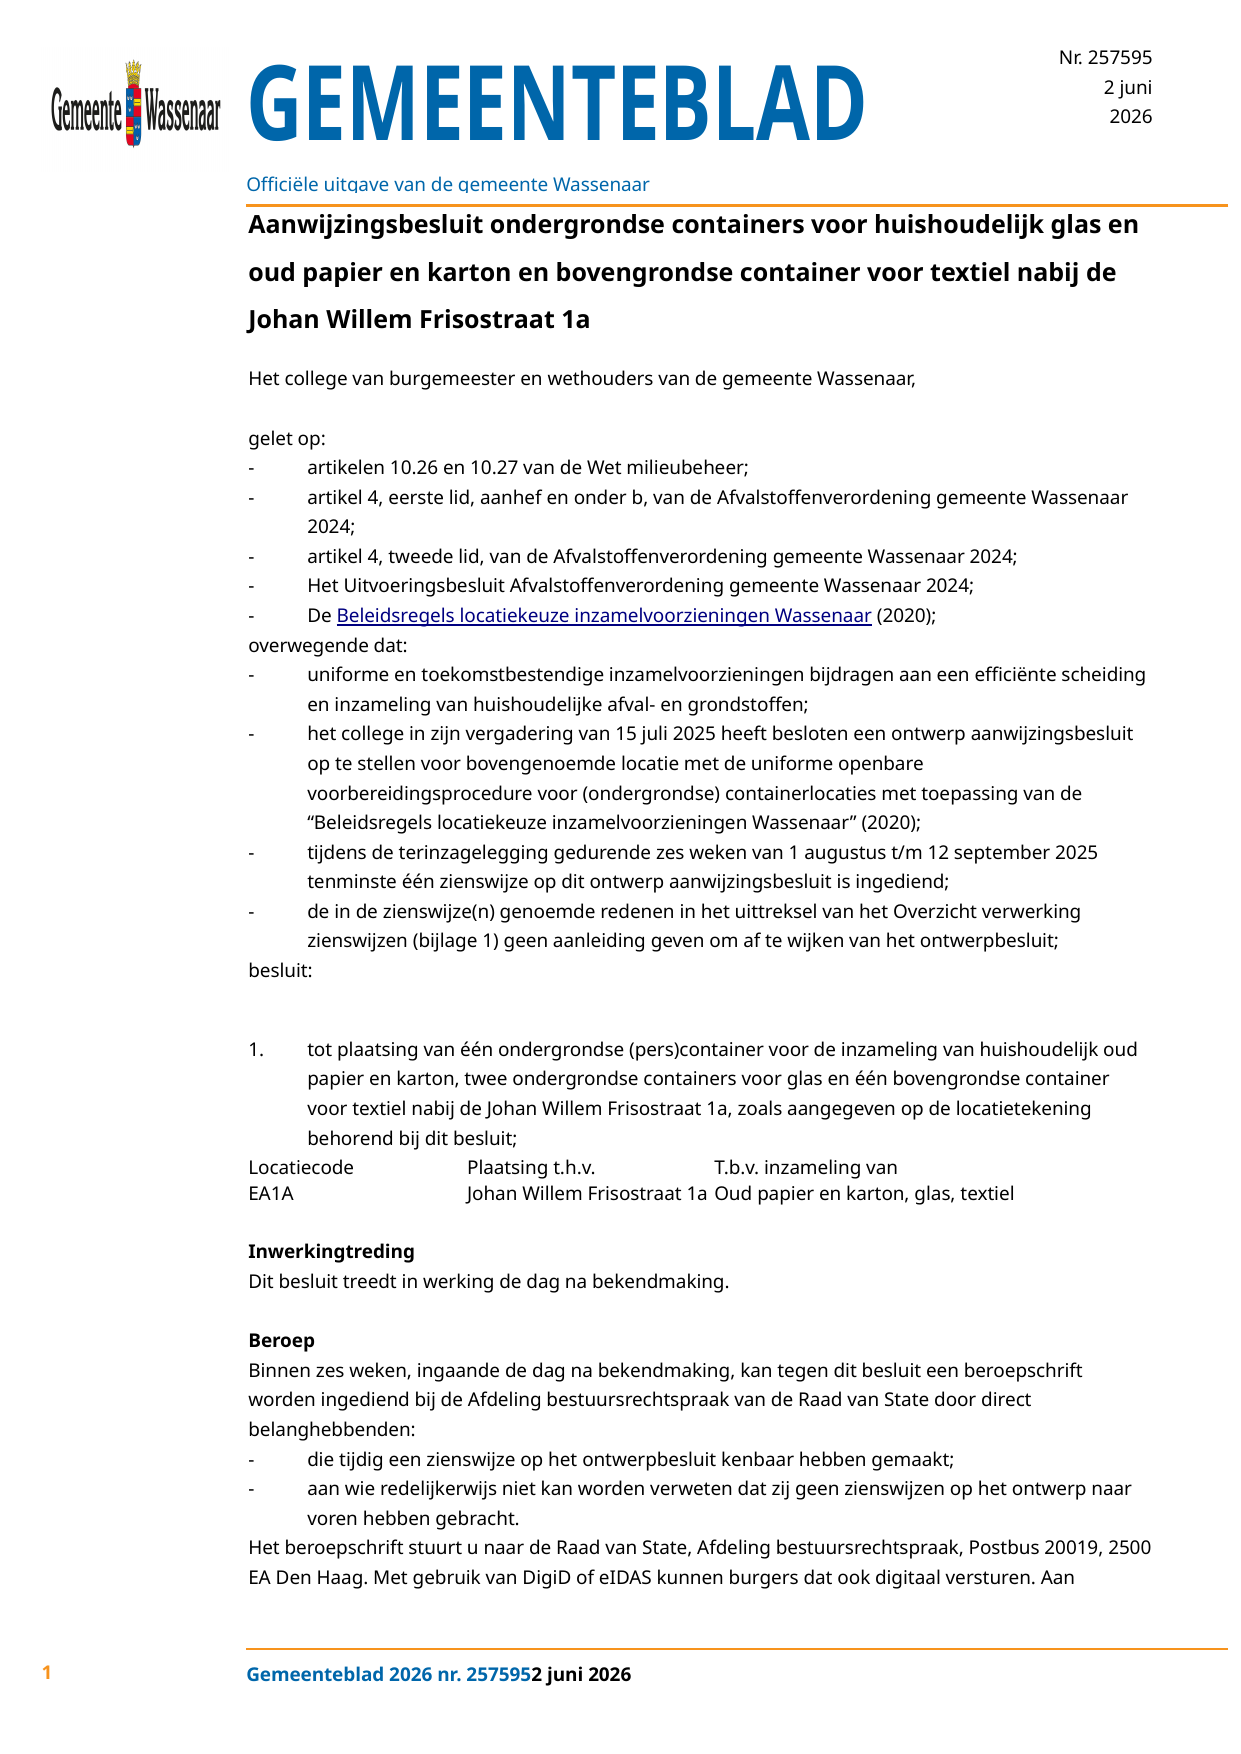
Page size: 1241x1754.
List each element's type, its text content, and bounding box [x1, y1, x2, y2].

list uniforme en toekomstbestendige inzamelvoorzieningen bijdragen aan een efficiënte scheiding en inzameling van huishoudelijke afval- en grondstoffen; [248, 661, 1152, 717]
list artikelen 10.26 en 10.27 van de Wet milieubeheer; [248, 454, 1152, 480]
list De Beleidsregels locatiekeuze inzamelvoorzieningen Wassenaar (2020); [248, 602, 1152, 628]
text gelet op: [248, 425, 1152, 450]
list tot plaatsing van één ondergrondse (pers)container voor de inzameling van huishoudelijk oud papier en karton, twee ondergrondse containers voor glas en één bovengrondse container voor textiel nabij de Johan Willem Frisostraat 1a, zoals aangegeven op de locatietekening behorend bij dit besluit; [248, 1036, 1152, 1151]
table_header T.b.v. inzameling van [714, 1155, 1152, 1180]
picture [41, 47, 231, 172]
text Dit besluit treedt in werking de dag na bekendmaking. [248, 1268, 1152, 1294]
text Aanwijzingsbesluit ondergrondse containers voor huishoudelijk glas en oud papier en karton en bovengrondse container voor textiel nabij de Johan Willem Frisostraat 1a [248, 207, 1152, 336]
list de in de zienswijze(n) genoemde redenen in het uittreksel van het Overzicht verwerking zienswijzen (bijlage 1) geen aanleiding geven om af te wijken van het ontwerpbesluit; [248, 898, 1152, 953]
list het college in zijn vergadering van 15 juli 2025 heeft besloten een ontwerp aanwijzingsbesluit op te stellen voor bovengenoemde locatie met de uniforme openbare voorbereidingsprocedure voor (ondergrondse) containerlocaties met toepassing van de “Beleidsregels locatiekeuze inzamelvoorzieningen Wassenaar” (2020); [248, 721, 1152, 835]
list Het Uitvoeringsbesluit Afvalstoffenverordening gemeente Wassenaar 2024; [248, 573, 1152, 598]
table_cell Johan Willem Frisostraat 1a [467, 1180, 714, 1206]
text Beroep [248, 1327, 1152, 1353]
list artikel 4, tweede lid, van de Afvalstoffenverordening gemeente Wassenaar 2024; [248, 543, 1152, 569]
text Het beroepschrift stuurt u naar de Raad van State, Afdeling bestuursrechtspraak, Postbus 20019, 2500 EA Den Haag. Met gebruik van DigiD of eIDAS kunnen burgers dat ook digitaal versturen. Aan [248, 1534, 1152, 1590]
text besluit: [248, 957, 1152, 983]
table_header Locatiecode [248, 1155, 467, 1180]
text overwegende dat: [248, 632, 1152, 657]
list die tijdig een zienswijze op het ontwerpbesluit kenbaar hebben gemaakt; [248, 1446, 1152, 1472]
text Inwerkingtreding [248, 1239, 1152, 1264]
table_cell Oud papier en karton, glas, textiel [714, 1180, 1152, 1206]
list tijdens de terinzagelegging gedurende zes weken van 1 augustus t/m 12 september 2025 tenminste één zienswijze op dit ontwerp aanwijzingsbesluit is ingediend; [248, 839, 1152, 894]
table_cell EA1A [248, 1180, 467, 1206]
table_header Plaatsing t.h.v. [467, 1155, 714, 1180]
text Binnen zes weken, ingaande de dag na bekendmaking, kan tegen dit besluit een beroepschrift worden ingediend bij de Afdeling bestuursrechtspraak van de Raad van State door direct belanghebbenden: [248, 1357, 1152, 1442]
list aan wie redelijkerwijs niet kan worden verweten dat zij geen zienswijzen op het ontwerp naar voren hebben gebracht. [248, 1475, 1152, 1531]
list artikel 4, eerste lid, aanhef en onder b, van de Afvalstoffenverordening gemeente Wassenaar 2024; [248, 484, 1152, 539]
text Het college van burgemeester en wethouders van de gemeente Wassenaar, [248, 366, 1152, 391]
